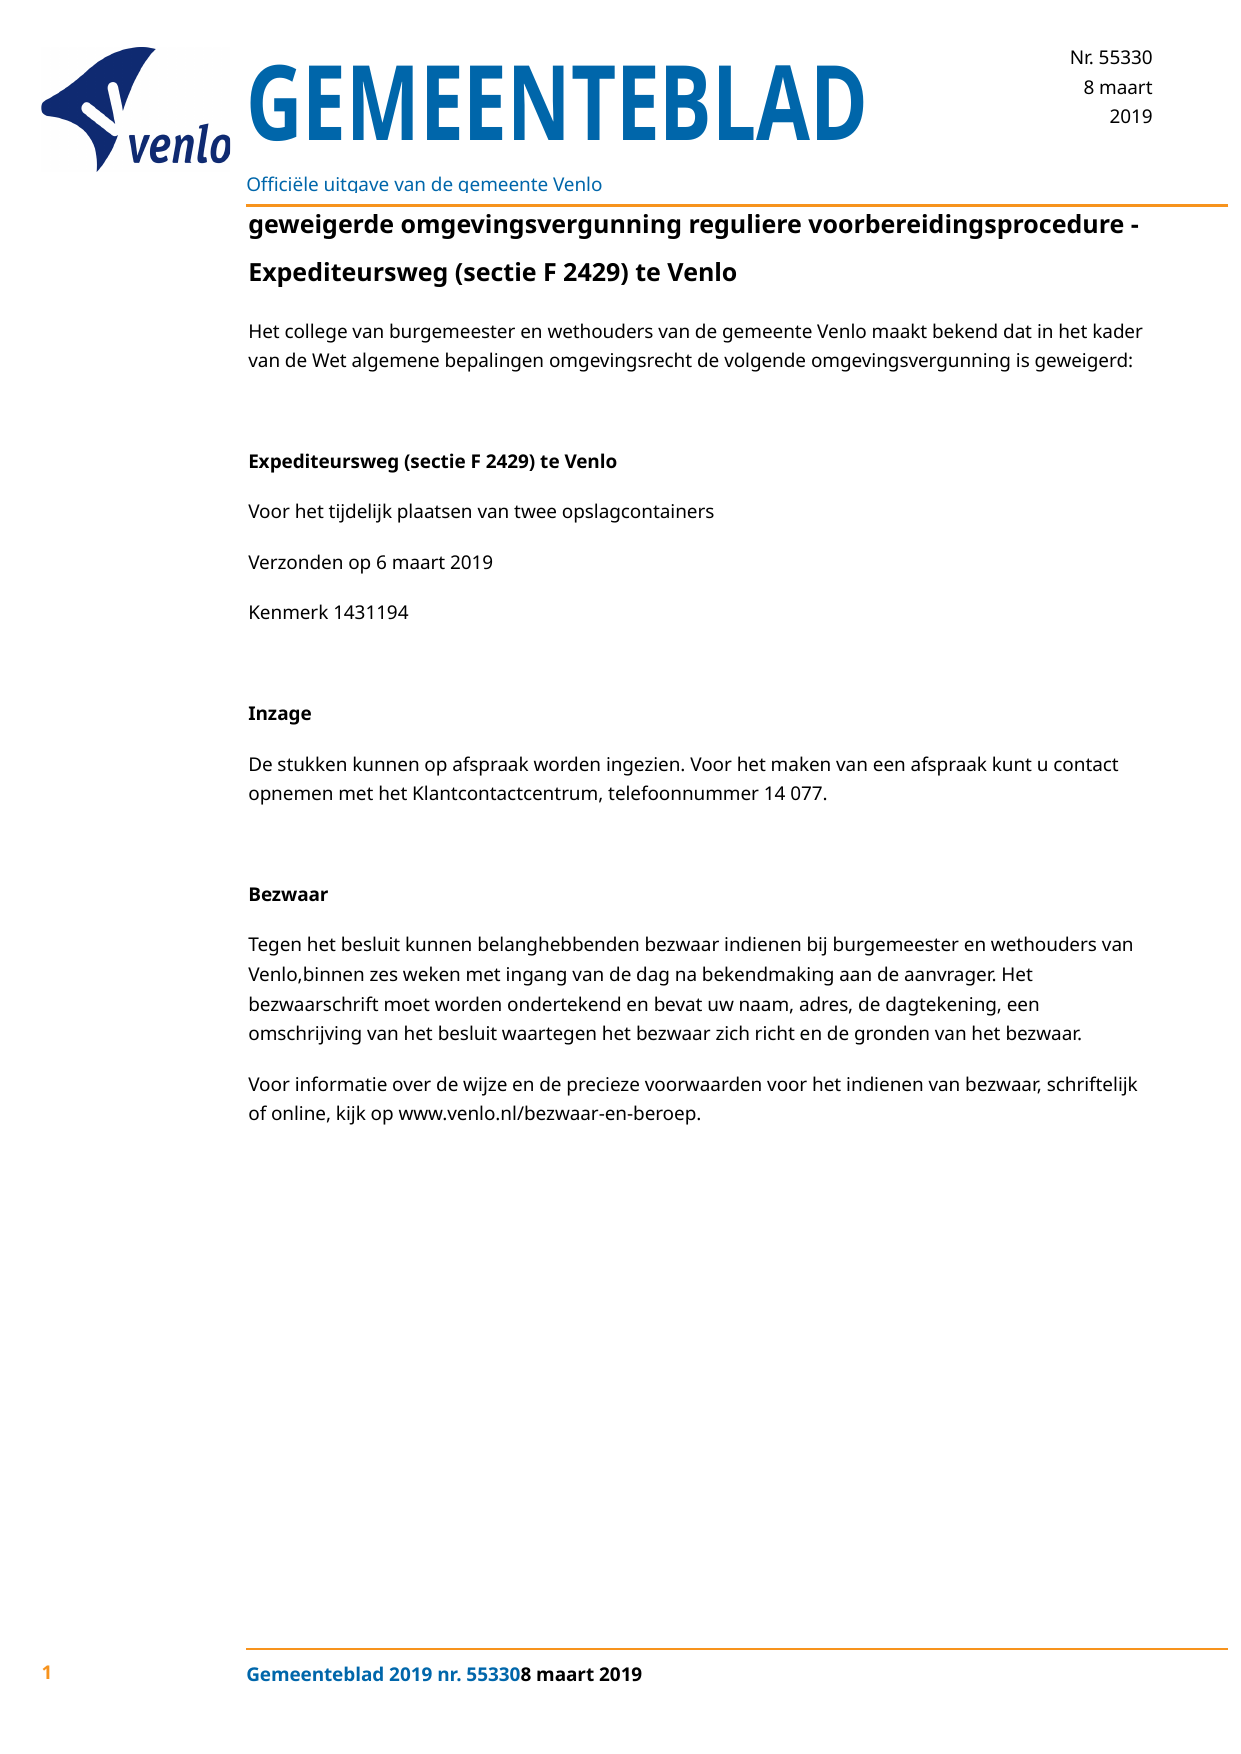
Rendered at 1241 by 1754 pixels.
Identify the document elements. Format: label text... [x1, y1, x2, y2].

text Expediteursweg (sectie F 2429) te Venlo [248, 448, 1152, 474]
picture [41, 47, 231, 172]
text Tegen het besluit kunnen belanghebbenden bezwaar indienen bij burgemeester en wethouders van Venlo,binnen zes weken met ingang van de dag na bekendmaking aan de aanvrager. Het bezwaarschrift moet worden ondertekend en bevat uw naam, adres, de dagtekening, een omschrijving van het besluit waartegen het bezwaar zich richt en de gronden van het bezwaar. [248, 932, 1152, 1046]
text Bezwaar [248, 881, 1152, 907]
text Kenmerk 1431194 [248, 599, 1152, 625]
text Voor informatie over de wijze en de precieze voorwaarden voor het indienen van bezwaar, schriftelijk of online, kijk op www.venlo.nl/bezwaar-en-beroep. [248, 1071, 1152, 1126]
text Inzage [248, 700, 1152, 726]
text Verzonden op 6 maart 2019 [248, 549, 1152, 575]
text De stukken kunnen op afspraak worden ingezien. Voor het maken van een afspraak kunt u contact opnemen met het Klantcontactcentrum, telefoonnummer 14 077. [248, 751, 1152, 806]
text Voor het tijdelijk plaatsen van twee opslagcontainers [248, 499, 1152, 524]
text Het college van burgemeester en wethouders van de gemeente Venlo maakt bekend dat in het kader van de Wet algemene bepalingen omgevingsrecht de volgende omgevingsvergunning is geweigerd: [248, 318, 1152, 373]
text geweigerde omgevingsvergunning reguliere voorbereidingsprocedure - Expediteursweg (sectie F 2429) te Venlo [248, 207, 1152, 288]
